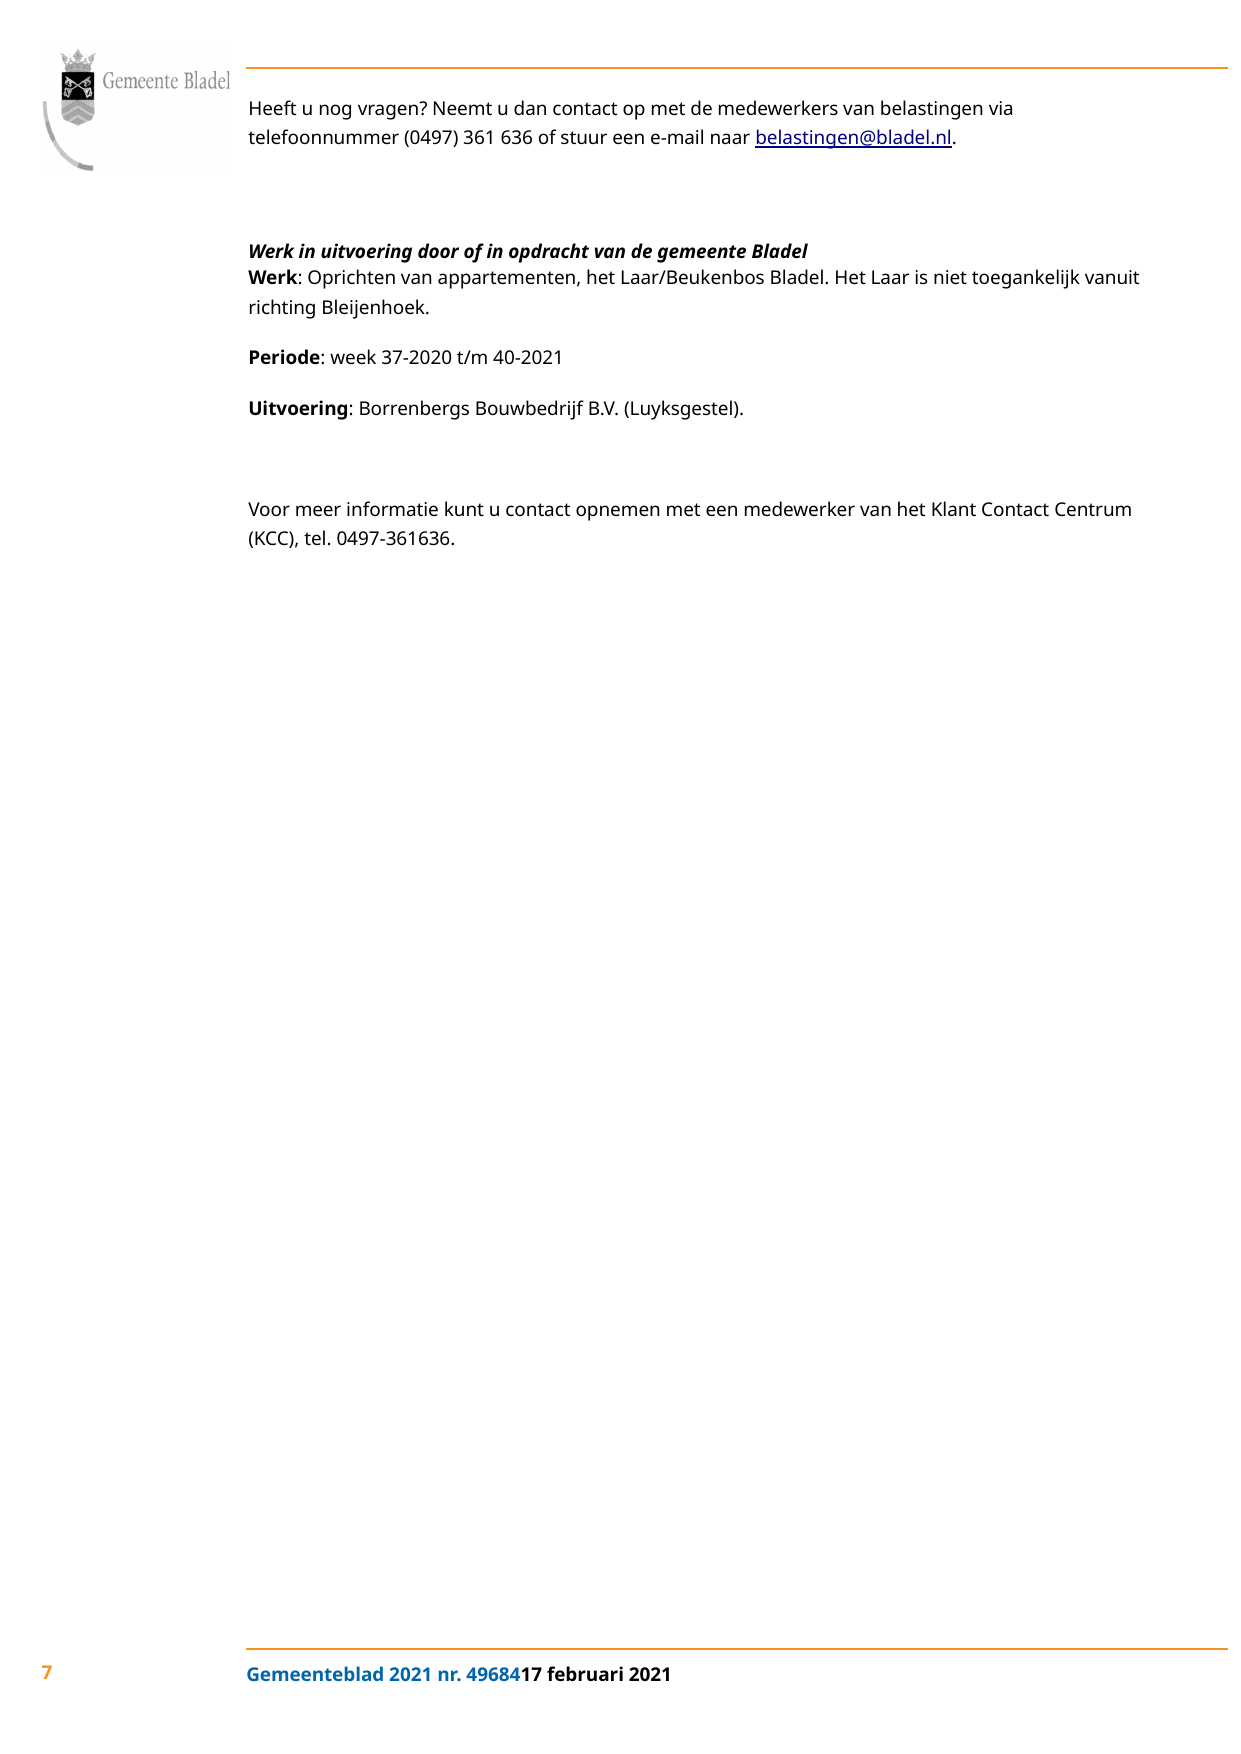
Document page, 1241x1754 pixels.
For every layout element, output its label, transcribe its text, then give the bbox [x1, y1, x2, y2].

text Periode: week 37-2020 t/m 40-2021 [248, 344, 1152, 370]
text Heeft u nog vragen? Neemt u dan contact op met de medewerkers van belastingen via telefoonnummer (0497) 361 636 of stuur een e-mail naar belastingen@bladel.nl. [248, 95, 1152, 150]
text Werk in uitvoering door of in opdracht van de gemeente Bladel [248, 239, 1152, 264]
picture [41, 47, 231, 172]
text Voor meer informatie kunt u contact opnemen met een medewerker van het Klant Contact Centrum (KCC), tel. 0497-361636. [248, 496, 1152, 551]
text Werk: Oprichten van appartementen, het Laar/Beukenbos Bladel. Het Laar is niet toegankelijk vanuit richting Bleijenhoek. [248, 264, 1152, 320]
text Uitvoering: Borrenbergs Bouwbedrijf B.V. (Luyksgestel). [248, 395, 1152, 421]
